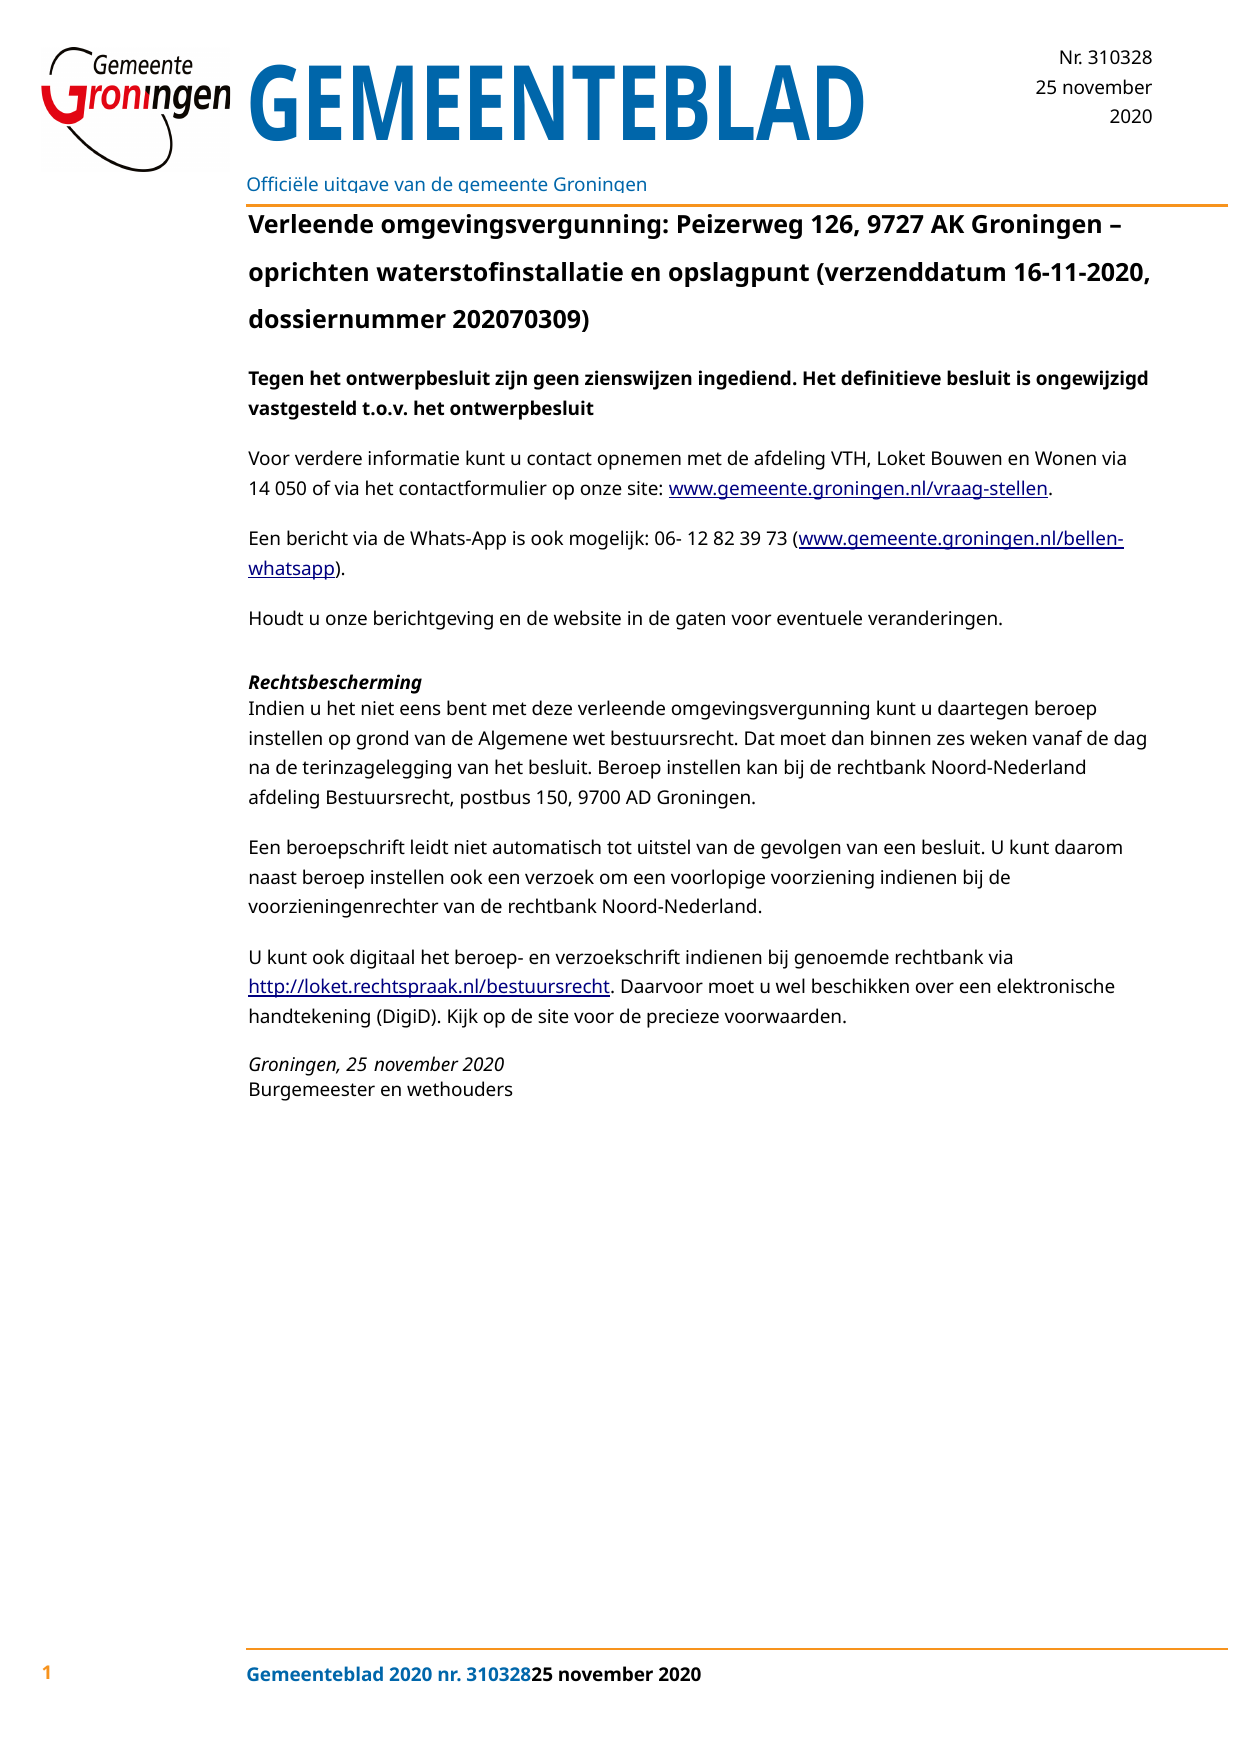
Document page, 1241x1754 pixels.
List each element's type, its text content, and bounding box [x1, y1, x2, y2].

text Indien u het niet eens bent met deze verleende omgevingsvergunning kunt u daartegen beroep instellen op grond van de Algemene wet bestuursrecht. Dat moet dan binnen zes weken vanaf de dag na de terinzagelegging van het besluit. Beroep instellen kan bij de rechtbank Noord-Nederland afdeling Bestuursrecht, postbus 150, 9700 AD Groningen. [248, 695, 1152, 810]
text Verleende omgevingsvergunning: Peizerweg 126, 9727 AK Groningen – oprichten waterstofinstallatie en opslagpunt (verzenddatum 16-11-2020, dossiernummer 202070309) [248, 207, 1152, 336]
picture [41, 47, 231, 172]
text Groningen, 25 november 2020 [248, 1051, 1152, 1077]
text Een bericht via de Whats-App is ook mogelijk: 06- 12 82 39 73 (www.gemeente.groningen.nl/bellen-whatsapp). [248, 526, 1152, 581]
text Houdt u onze berichtgeving en de website in de gaten voor eventuele veranderingen. [248, 606, 1152, 631]
text Een beroepschrift leidt niet automatisch tot uitstel van de gevolgen van een besluit. U kunt daarom naast beroep instellen ook een verzoek om een voorlopige voorziening indienen bij de voorzieningenrechter van de rechtbank Noord-Nederland. [248, 834, 1152, 919]
text Voor verdere informatie kunt u contact opnemen met de afdeling VTH, Loket Bouwen en Wonen via 14 050 of via het contactformulier op onze site: www.gemeente.groningen.nl/vraag-stellen. [248, 446, 1152, 501]
text Tegen het ontwerpbesluit zijn geen zienswijzen ingediend. Het definitieve besluit is ongewijzigd vastgesteld t.o.v. het ontwerpbesluit [248, 366, 1152, 421]
text Burgemeester en wethouders [248, 1077, 1152, 1102]
text U kunt ook digitaal het beroep- en verzoekschrift indienen bij genoemde rechtbank via http://loket.rechtspraak.nl/bestuursrecht. Daarvoor moet u wel beschikken over een elektronische handtekening (DigiD). Kijk op de site voor de precieze voorwaarden. [248, 944, 1152, 1029]
text Rechtsbescherming [248, 669, 1152, 695]
